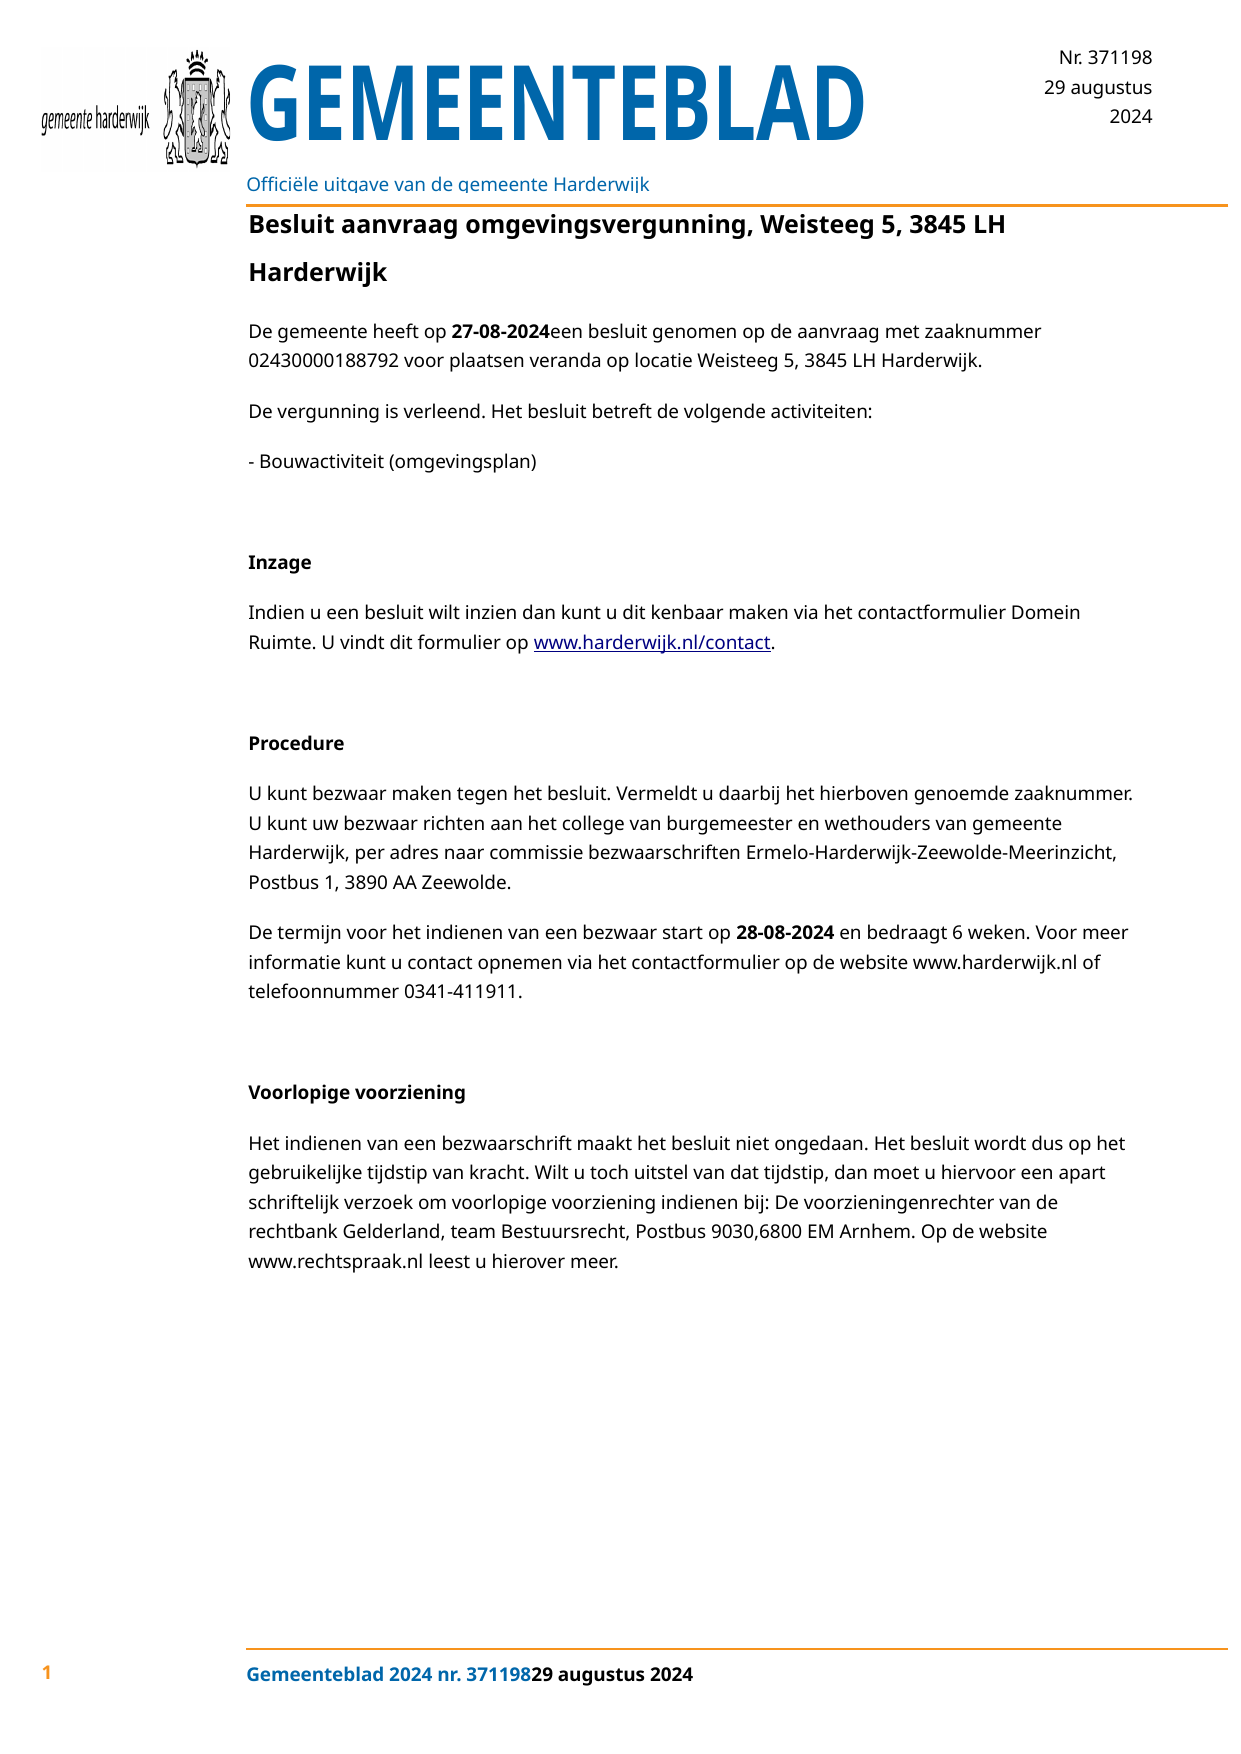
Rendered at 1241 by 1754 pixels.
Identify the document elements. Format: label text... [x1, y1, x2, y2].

text De vergunning is verleend. Het besluit betreft de volgende activiteiten: [248, 398, 1152, 424]
text De gemeente heeft op 27-08-2024een besluit genomen op de aanvraag met zaaknummer 02430000188792 voor plaatsen veranda op locatie Weisteeg 5, 3845 LH Harderwijk. [248, 318, 1152, 373]
text U kunt bezwaar maken tegen het besluit. Vermeldt u daarbij het hierboven genoemde zaaknummer. U kunt uw bezwaar richten aan het college van burgemeester en wethouders van gemeente Harderwijk, per adres naar commissie bezwaarschriften Ermelo-Harderwijk-Zeewolde-Meerinzicht, Postbus 1, 3890 AA Zeewolde. [248, 780, 1152, 895]
text Besluit aanvraag omgevingsvergunning, Weisteeg 5, 3845 LH Harderwijk [248, 207, 1152, 288]
text - Bouwactiviteit (omgevingsplan) [248, 448, 1152, 474]
text Inzage [248, 549, 1152, 575]
text Het indienen van een bezwaarschrift maakt het besluit niet ongedaan. Het besluit wordt dus op het gebruikelijke tijdstip van kracht. Wilt u toch uitstel van dat tijdstip, dan moet u hiervoor een apart schriftelijk verzoek om voorlopige voorziening indienen bij: De voorzieningenrechter van de rechtbank Gelderland, team Bestuursrecht, Postbus 9030,6800 EM Arnhem. Op de website www.rechtspraak.nl leest u hierover meer. [248, 1130, 1152, 1274]
picture [41, 47, 231, 172]
text De termijn voor het indienen van een bezwaar start op 28-08-2024 en bedraagt 6 weken. Voor meer informatie kunt u contact opnemen via het contactformulier op de website www.harderwijk.nl of telefoonnummer 0341-411911. [248, 919, 1152, 1004]
text Procedure [248, 730, 1152, 756]
text Indien u een besluit wilt inzien dan kunt u dit kenbaar maken via het contactformulier Domein Ruimte. U vindt dit formulier op www.harderwijk.nl/contact. [248, 599, 1152, 655]
text Voorlopige voorziening [248, 1079, 1152, 1105]
